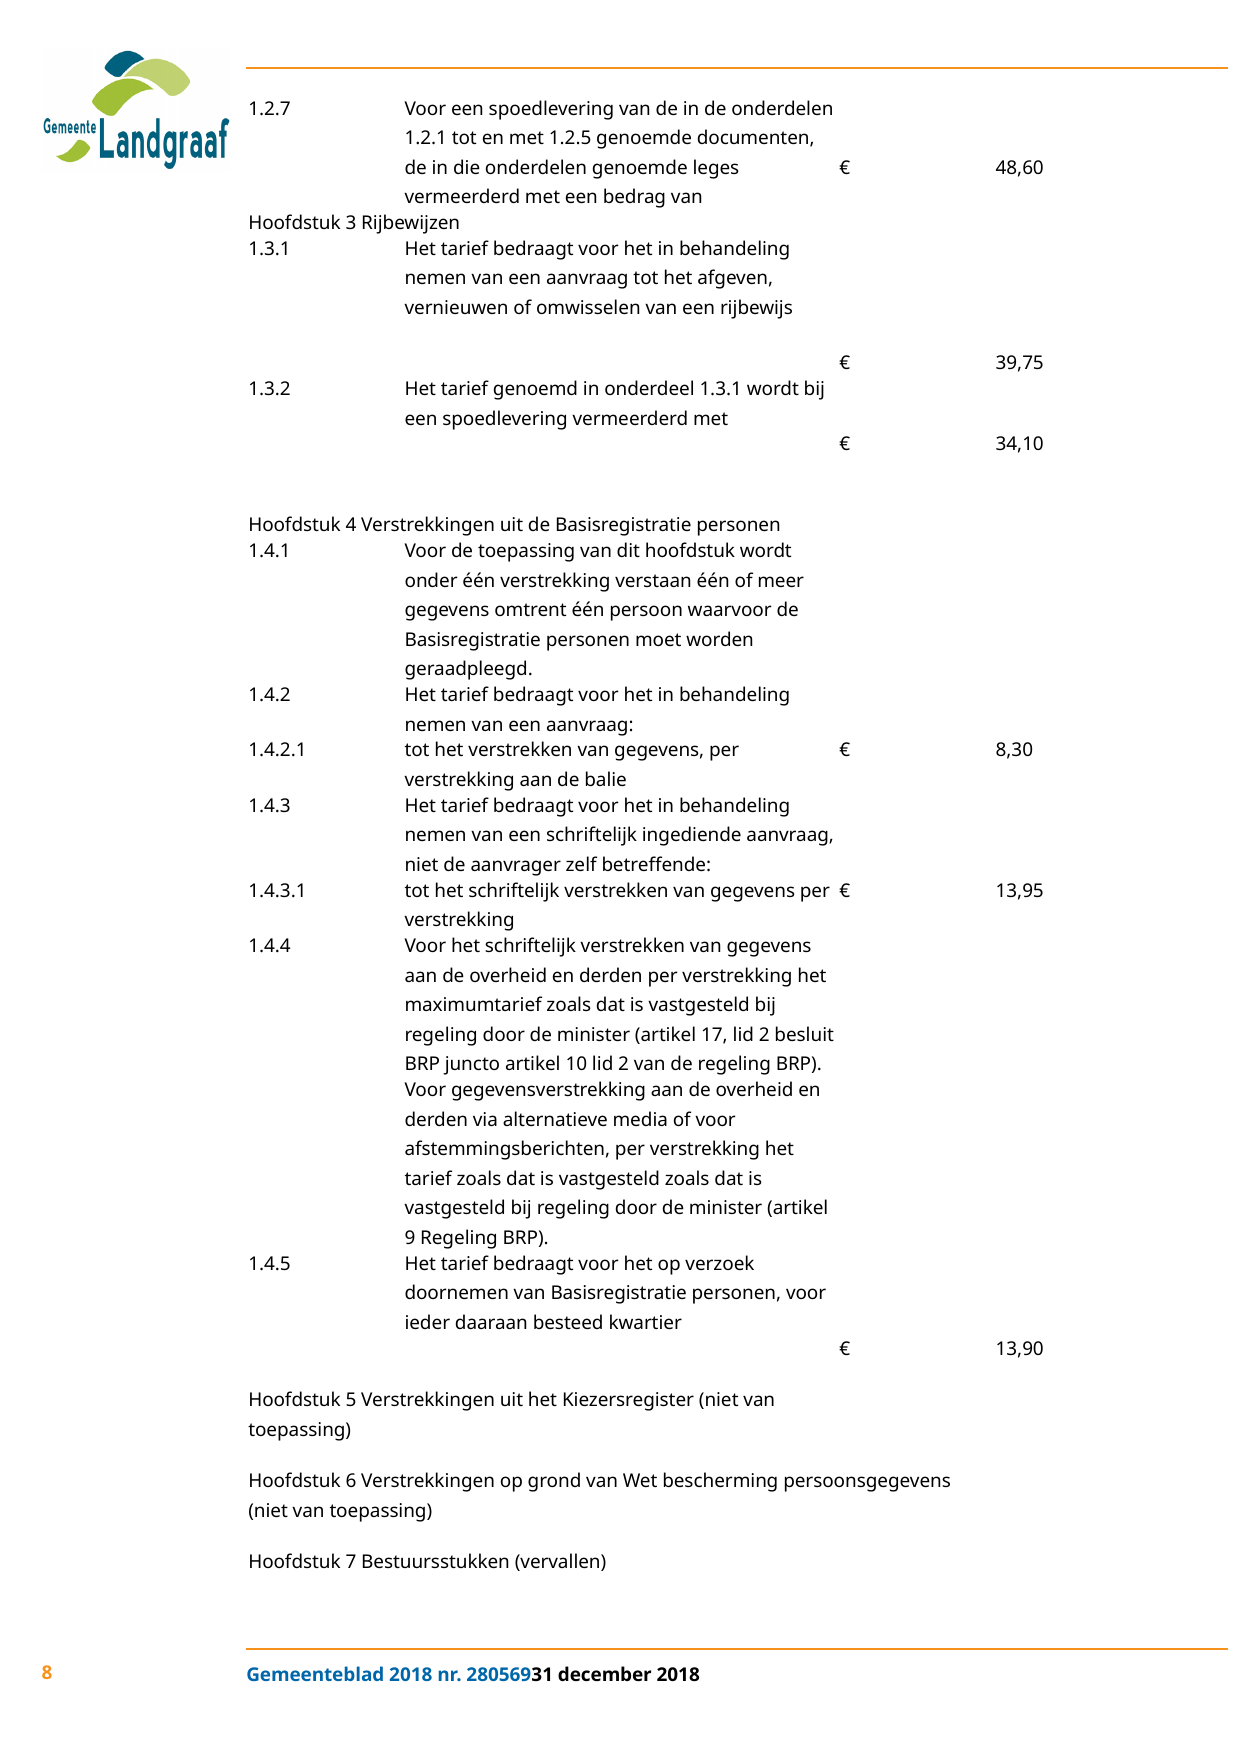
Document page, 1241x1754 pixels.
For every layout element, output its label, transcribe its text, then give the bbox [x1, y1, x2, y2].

table_cell [248, 1335, 404, 1361]
table_cell € [839, 431, 995, 456]
table_cell Het tarief bedraagt voor het in behandeling nemen van een schriftelijk ingediende aanvraag, niet de aanvrager zelf betreffende: [404, 792, 839, 877]
table_cell [839, 1574, 995, 1600]
table_cell € [839, 95, 995, 209]
table_cell [995, 235, 1152, 320]
table_cell 1.4.3 [248, 792, 404, 877]
table_cell [404, 320, 839, 375]
table_cell [839, 1523, 995, 1548]
table_cell [839, 681, 995, 737]
table_cell 1.2.7 [248, 95, 404, 209]
table_cell [839, 1361, 995, 1386]
table_cell 1.3.1 [248, 235, 404, 320]
table_cell Hoofdstuk 3 Rijbewijzen [248, 209, 839, 235]
table_cell 1.4.1 [248, 537, 404, 681]
table_cell tot het verstrekken van gegevens, per verstrekking aan de balie [404, 737, 839, 792]
table_cell [995, 792, 1152, 877]
table_cell Het tarief bedraagt voor het op verzoek doornemen van Basisregistratie personen, voor ieder daaraan besteed kwartier [404, 1250, 839, 1335]
table_cell 8,30 [995, 737, 1152, 792]
table_cell Het tarief bedraagt voor het in behandeling nemen van een aanvraag tot het afgeven, vernieuwen of omwisselen van een rijbewijs [404, 235, 839, 320]
table_cell 1.4.3.1 [248, 877, 404, 932]
table_cell € [839, 737, 995, 792]
table_cell 39,75 [995, 320, 1152, 375]
table_cell [404, 456, 839, 512]
table_cell [995, 1548, 1152, 1574]
table_cell [995, 1523, 1152, 1548]
table_cell 1.3.2 [248, 375, 404, 431]
table_cell [248, 1442, 1152, 1467]
table_cell [248, 431, 404, 456]
table_cell [995, 375, 1152, 431]
table_cell [839, 1250, 995, 1335]
table_cell € [839, 877, 995, 932]
table_cell [839, 456, 995, 512]
table_cell [995, 1361, 1152, 1386]
table_cell Voor gegevensverstrekking aan de overheid en derden via alternatieve media of voor afstemmingsberichten, per verstrekking het tarief zoals dat is vastgesteld zoals dat is vastgesteld bij regeling door de minister (artikel 9 Regeling BRP). [404, 1076, 839, 1250]
table_cell [995, 932, 1152, 1076]
table_cell [995, 456, 1152, 512]
table_cell 1.4.5 [248, 1250, 404, 1335]
table_cell Voor een spoedlevering van de in de onderdelen 1.2.1 tot en met 1.2.5 genoemde documenten, de in die onderdelen genoemde leges vermeerderd met een bedrag van [404, 95, 839, 209]
table_cell € [839, 1335, 995, 1361]
table_cell [839, 1076, 995, 1250]
table_cell Hoofdstuk 6 Verstrekkingen op grond van Wet bescherming persoonsgegevens (niet van toepassing) [248, 1467, 1152, 1523]
table_cell 34,10 [995, 431, 1152, 456]
table_cell [839, 375, 995, 431]
table_cell Het tarief bedraagt voor het in behandeling nemen van een aanvraag: [404, 681, 839, 737]
table_cell 1.4.4 [248, 932, 404, 1076]
table_cell [248, 1361, 404, 1386]
table_cell [404, 1335, 839, 1361]
table_cell 1.4.2 [248, 681, 404, 737]
table_cell [839, 1386, 995, 1442]
table_cell Hoofdstuk 5 Verstrekkingen uit het Kiezersregister (niet van toepassing) [248, 1386, 839, 1442]
table_cell [404, 1361, 839, 1386]
table_cell [995, 1250, 1152, 1335]
table_cell [839, 209, 995, 235]
table_cell € [839, 320, 995, 375]
table_cell 48,60 [995, 95, 1152, 209]
table_cell Hoofdstuk 7 Bestuursstukken (vervallen) [248, 1548, 839, 1574]
table_cell Voor het schriftelijk verstrekken van gegevens aan de overheid en derden per verstrekking het maximumtarief zoals dat is vastgesteld bij regeling door de minister (artikel 17, lid 2 besluit BRP juncto artikel 10 lid 2 van de regeling BRP). [404, 932, 839, 1076]
table_cell [404, 431, 839, 456]
table_cell [995, 1076, 1152, 1250]
table_cell [248, 320, 404, 375]
table_cell [995, 537, 1152, 681]
table_cell Hoofdstuk 4 Verstrekkingen uit de Basisregistratie personen [248, 512, 1152, 537]
table_cell [248, 456, 404, 512]
table_cell Het tarief genoemd in onderdeel 1.3.1 wordt bij een spoedlevering vermeerderd met [404, 375, 839, 431]
table_cell [248, 1076, 404, 1250]
table_cell [839, 792, 995, 877]
table_cell 13,95 [995, 877, 1152, 932]
table_cell tot het schriftelijk verstrekken van gegevens per verstrekking [404, 877, 839, 932]
table_cell [839, 1548, 995, 1574]
picture [41, 47, 231, 172]
table_cell Voor de toepassing van dit hoofdstuk wordt onder één verstrekking verstaan één of meer gegevens omtrent één persoon waarvoor de Basisregistratie personen moet worden geraadpleegd. [404, 537, 839, 681]
table_cell [839, 932, 995, 1076]
table_cell [995, 681, 1152, 737]
table_cell 13,90 [995, 1335, 1152, 1361]
table_cell 1.4.2.1 [248, 737, 404, 792]
table_cell [839, 537, 995, 681]
table_cell [839, 235, 995, 320]
table_cell [995, 209, 1152, 235]
table_cell [995, 1574, 1152, 1600]
table_cell [248, 1574, 839, 1600]
table_cell [248, 1523, 839, 1548]
table_cell [995, 1386, 1152, 1442]
